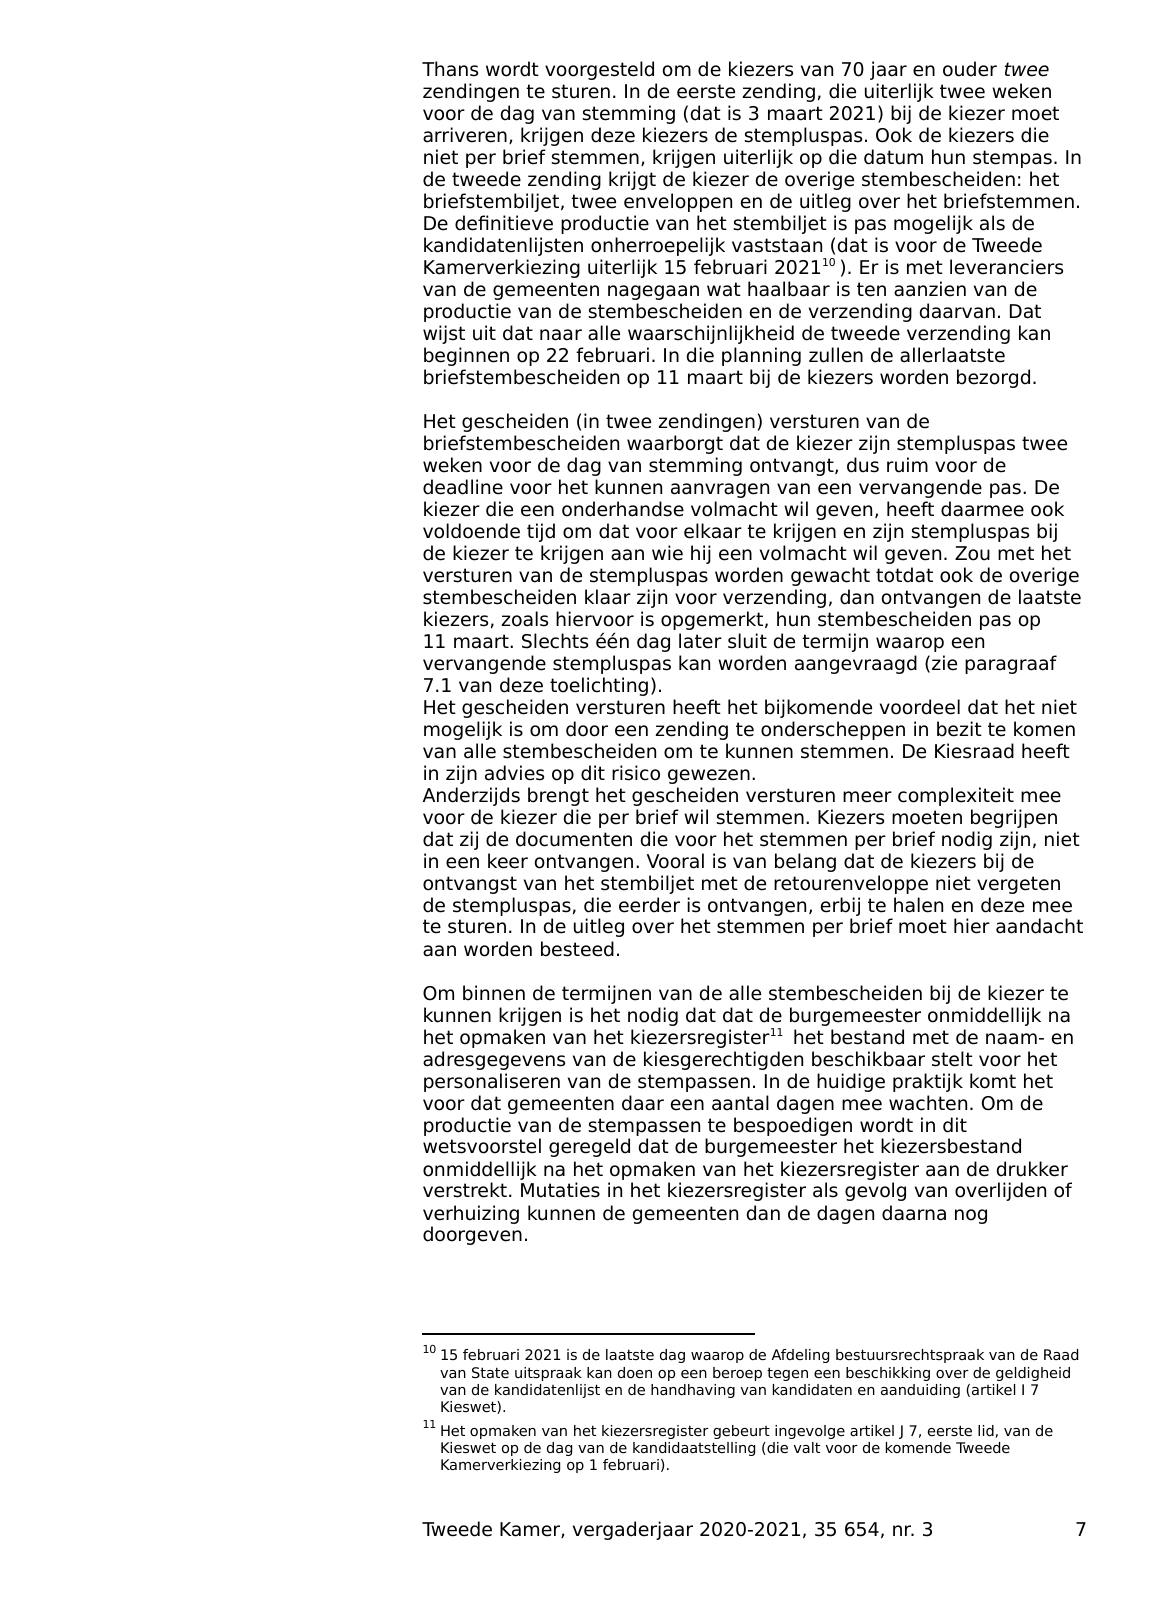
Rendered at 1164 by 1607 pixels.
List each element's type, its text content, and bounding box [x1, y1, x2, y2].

text 15 februari 2021 is de laatste dag waarop de Afdeling bestuursrechtspraak van de Raad van State uitspraak kan doen op een beroep tegen een beschikking over de geldigheid van de kandidatenlijst en de handhaving van kandidaten en aanduiding (artikel I 7 Kieswet). [422, 1343, 1087, 1416]
text Om binnen de termijnen van de alle stembescheiden bij de kiezer te kunnen krijgen is het nodig dat dat de burgemeester onmiddellijk na het opmaken van het kiezersregister het bestand met de naam- en adresgegevens van de kiesgerechtigden beschikbaar stelt voor het personaliseren van de stempassen. In de huidige praktijk komt het voor dat gemeenten daar een aantal dagen mee wachten. Om de productie van de stempassen te bespoedigen wordt in dit wetsvoorstel geregeld dat de burgemeester het kiezersbestand onmiddellijk na het opmaken van het kiezersregister aan de drukker verstrekt. Mutaties in het kiezersregister als gevolg van overlijden of verhuizing kunnen de gemeenten dan de dagen daarna nog doorgeven. [422, 983, 1087, 1246]
text Het gescheiden (in twee zendingen) versturen van de briefstembescheiden waarborgt dat de kiezer zijn stempluspas twee weken voor de dag van stemming ontvangt, dus ruim voor de deadline voor het kunnen aanvragen van een vervangende pas. De kiezer die een onderhandse volmacht wil geven, heeft daarmee ook voldoende tijd om dat voor elkaar te krijgen en zijn stempluspas bij de kiezer te krijgen aan wie hij een volmacht wil geven. Zou met het versturen van de stempluspas worden gewacht totdat ook de overige stembescheiden klaar zijn voor verzending, dan ontvangen de laatste kiezers, zoals hiervoor is opgemerkt, hun stembescheiden pas op 11 maart. Slechts één dag later sluit de termijn waarop een vervangende stempluspas kan worden aangevraagd (zie paragraaf 7.1 van deze toelichting). [422, 411, 1087, 697]
text Anderzijds brengt het gescheiden versturen meer complexiteit mee voor de kiezer die per brief wil stemmen. Kiezers moeten begrijpen dat zij de documenten die voor het stemmen per brief nodig zijn, niet in een keer ontvangen. Vooral is van belang dat de kiezers bij de ontvangst van het stembiljet met de retourenveloppe niet vergeten de stempluspas, die eerder is ontvangen, erbij te halen en deze mee te sturen. In de uitleg over het stemmen per brief moet hier aandacht aan worden besteed. [422, 784, 1087, 960]
text Het opmaken van het kiezersregister gebeurt ingevolge artikel J 7, eerste lid, van de Kieswet op de dag van de kandidaatstelling (die valt voor de komende Tweede Kamerverkiezing op 1 februari). [422, 1418, 1087, 1474]
text Het gescheiden versturen heeft het bijkomende voordeel dat het niet mogelijk is om door een zending te onderscheppen in bezit te komen van alle stembescheiden om te kunnen stemmen. De Kiesraad heeft in zijn advies op dit risico gewezen. [422, 697, 1087, 784]
text Thans wordt voorgesteld om de kiezers van 70 jaar en ouder twee zendingen te sturen. In de eerste zending, die uiterlijk twee weken voor de dag van stemming (dat is 3 maart 2021) bij de kiezer moet arriveren, krijgen deze kiezers de stempluspas. Ook de kiezers die niet per brief stemmen, krijgen uiterlijk op die datum hun stempas. In de tweede zending krijgt de kiezer de overige stembescheiden: het briefstembiljet, twee enveloppen en de uitleg over het briefstemmen. De definitieve productie van het stembiljet is pas mogelijk als de kandidatenlijsten onherroepelijk vaststaan (dat is voor de Tweede Kamerverkiezing uiterlijk 15 februari 2021). Er is met leveranciers van de gemeenten nagegaan wat haalbaar is ten aanzien van de productie van de stembescheiden en de verzending daarvan. Dat wijst uit dat naar alle waarschijnlijkheid de tweede verzending kan beginnen op 22 februari. In die planning zullen de allerlaatste briefstembescheiden op 11 maart bij de kiezers worden bezorgd. [422, 59, 1087, 389]
